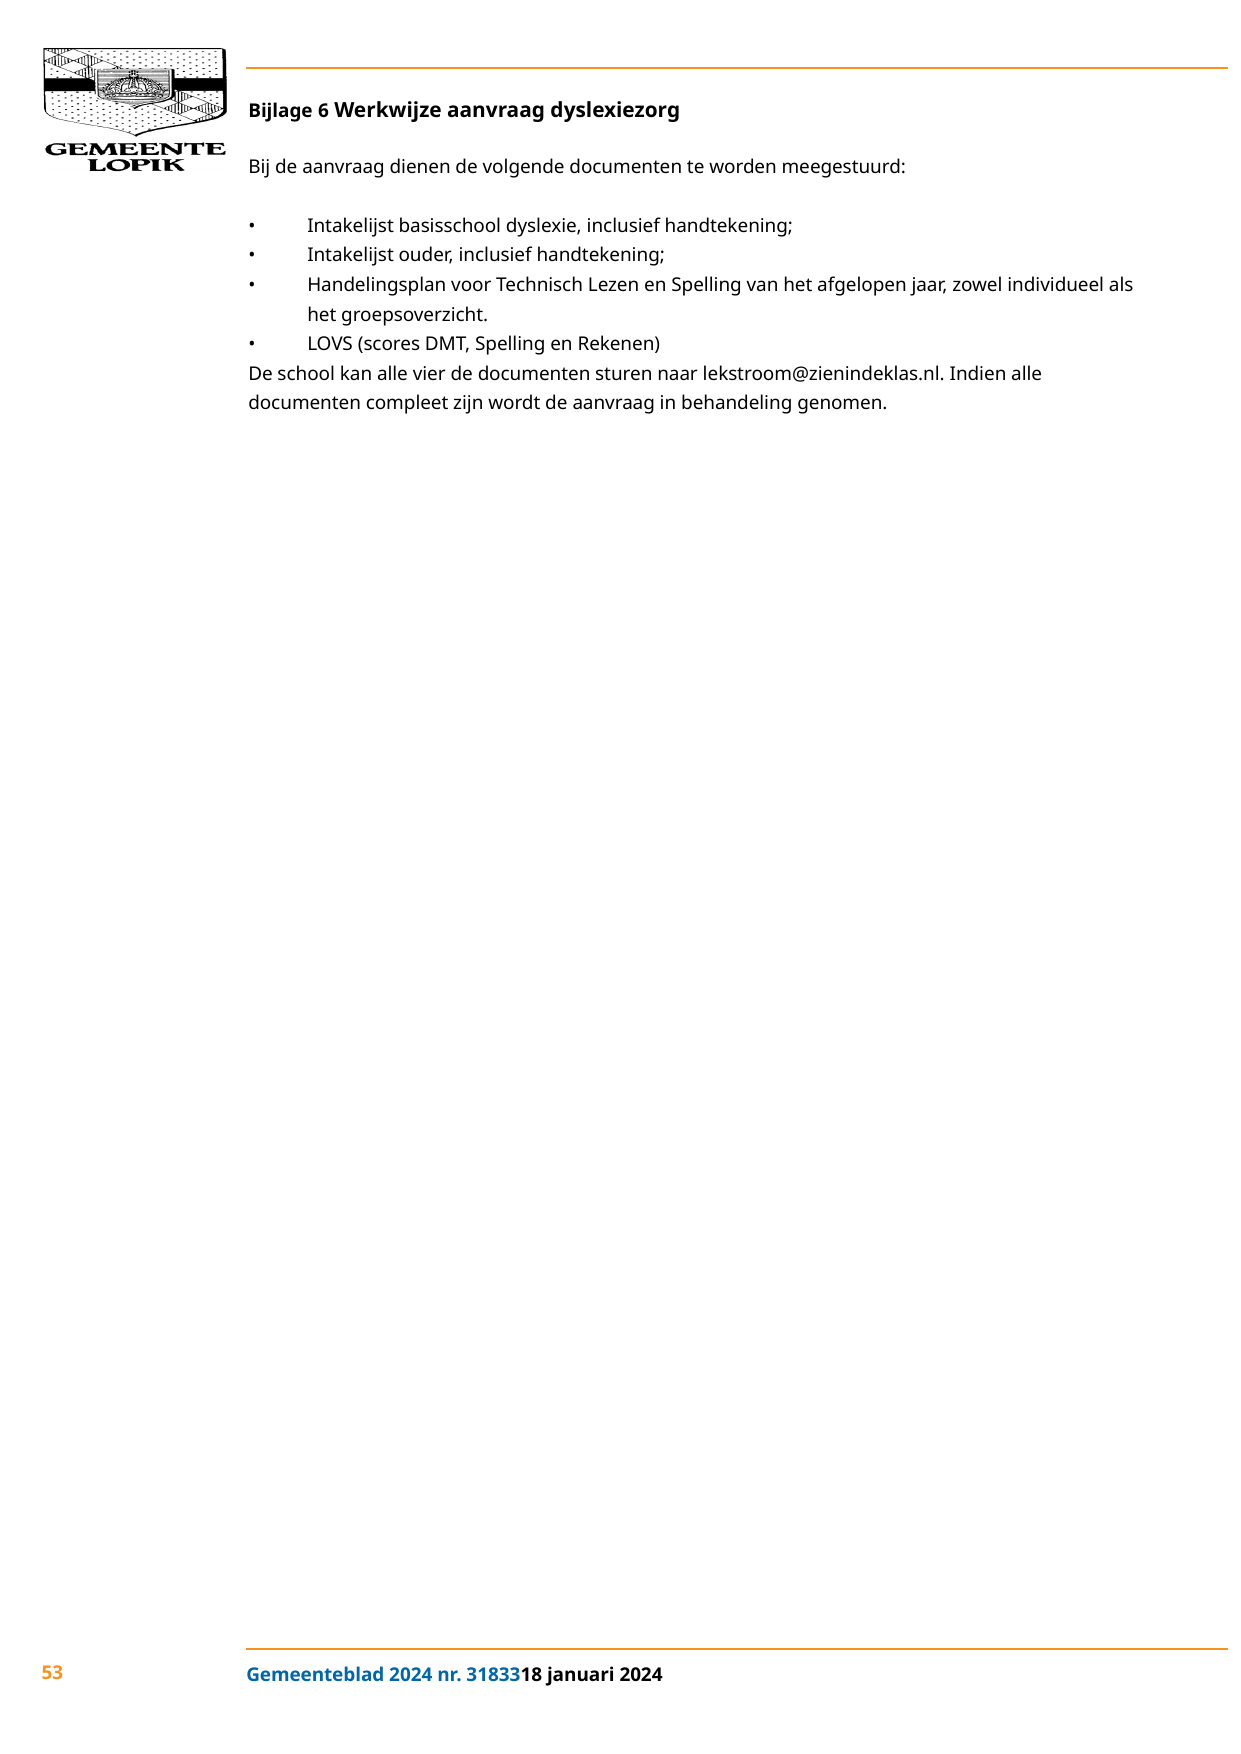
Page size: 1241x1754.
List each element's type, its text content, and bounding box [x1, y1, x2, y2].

picture [41, 47, 231, 172]
list Intakelijst ouder, inclusief handtekening; [248, 242, 1152, 267]
text De school kan alle vier de documenten sturen naar lekstroom@zienindeklas.nl. Indien alle documenten compleet zijn wordt de aanvraag in behandeling genomen. [248, 360, 1152, 415]
list Intakelijst basisschool dyslexie, inclusief handtekening; [248, 212, 1152, 238]
text Bijlage 6 Werkwijze aanvraag dyslexiezorg [248, 95, 1152, 123]
text Bij de aanvraag dienen de volgende documenten te worden meegestuurd: [248, 153, 1152, 179]
list LOVS (scores DMT, Spelling en Rekenen) [248, 330, 1152, 356]
list Handelingsplan voor Technisch Lezen en Spelling van het afgelopen jaar, zowel individueel als het groepsoverzicht. [248, 271, 1152, 327]
